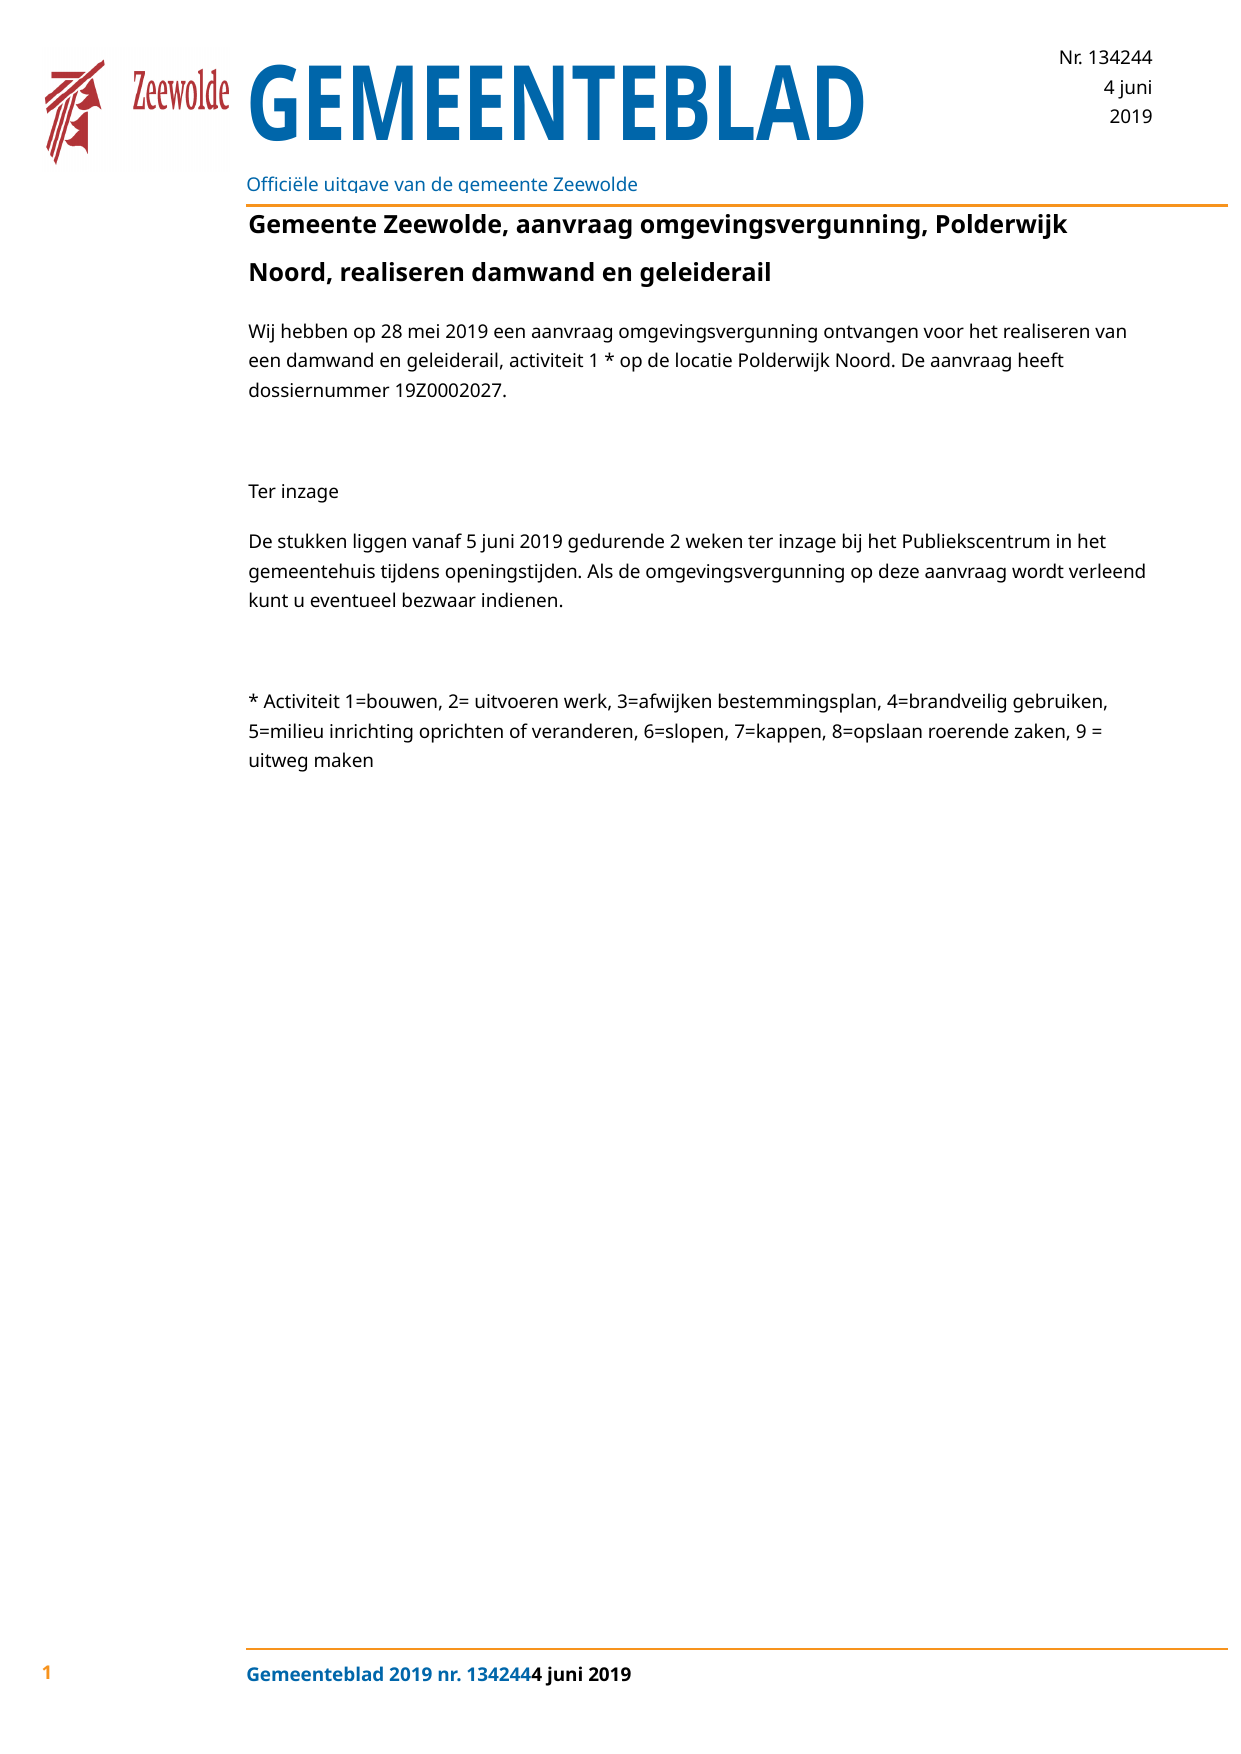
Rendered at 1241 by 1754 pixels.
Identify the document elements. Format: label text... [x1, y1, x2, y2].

text Ter inzage [248, 478, 1152, 504]
text Wij hebben op 28 mei 2019 een aanvraag omgevingsvergunning ontvangen voor het realiseren van een damwand en geleiderail, activiteit 1 * op de locatie Polderwijk Noord. De aanvraag heeft dossiernummer 19Z0002027. [248, 318, 1152, 403]
text De stukken liggen vanaf 5 juni 2019 gedurende 2 weken ter inzage bij het Publiekscentrum in het gemeentehuis tijdens openingstijden. Als de omgevingsvergunning op deze aanvraag wordt verleend kunt u eventueel bezwaar indienen. [248, 528, 1152, 613]
text Gemeente Zeewolde, aanvraag omgevingsvergunning, Polderwijk Noord, realiseren damwand en geleiderail [248, 207, 1152, 288]
picture [41, 47, 231, 172]
text * Activiteit 1=bouwen, 2= uitvoeren werk, 3=afwijken bestemmingsplan, 4=brandveilig gebruiken, 5=milieu inrichting oprichten of veranderen, 6=slopen, 7=kappen, 8=opslaan roerende zaken, 9 = uitweg maken [248, 688, 1152, 773]
